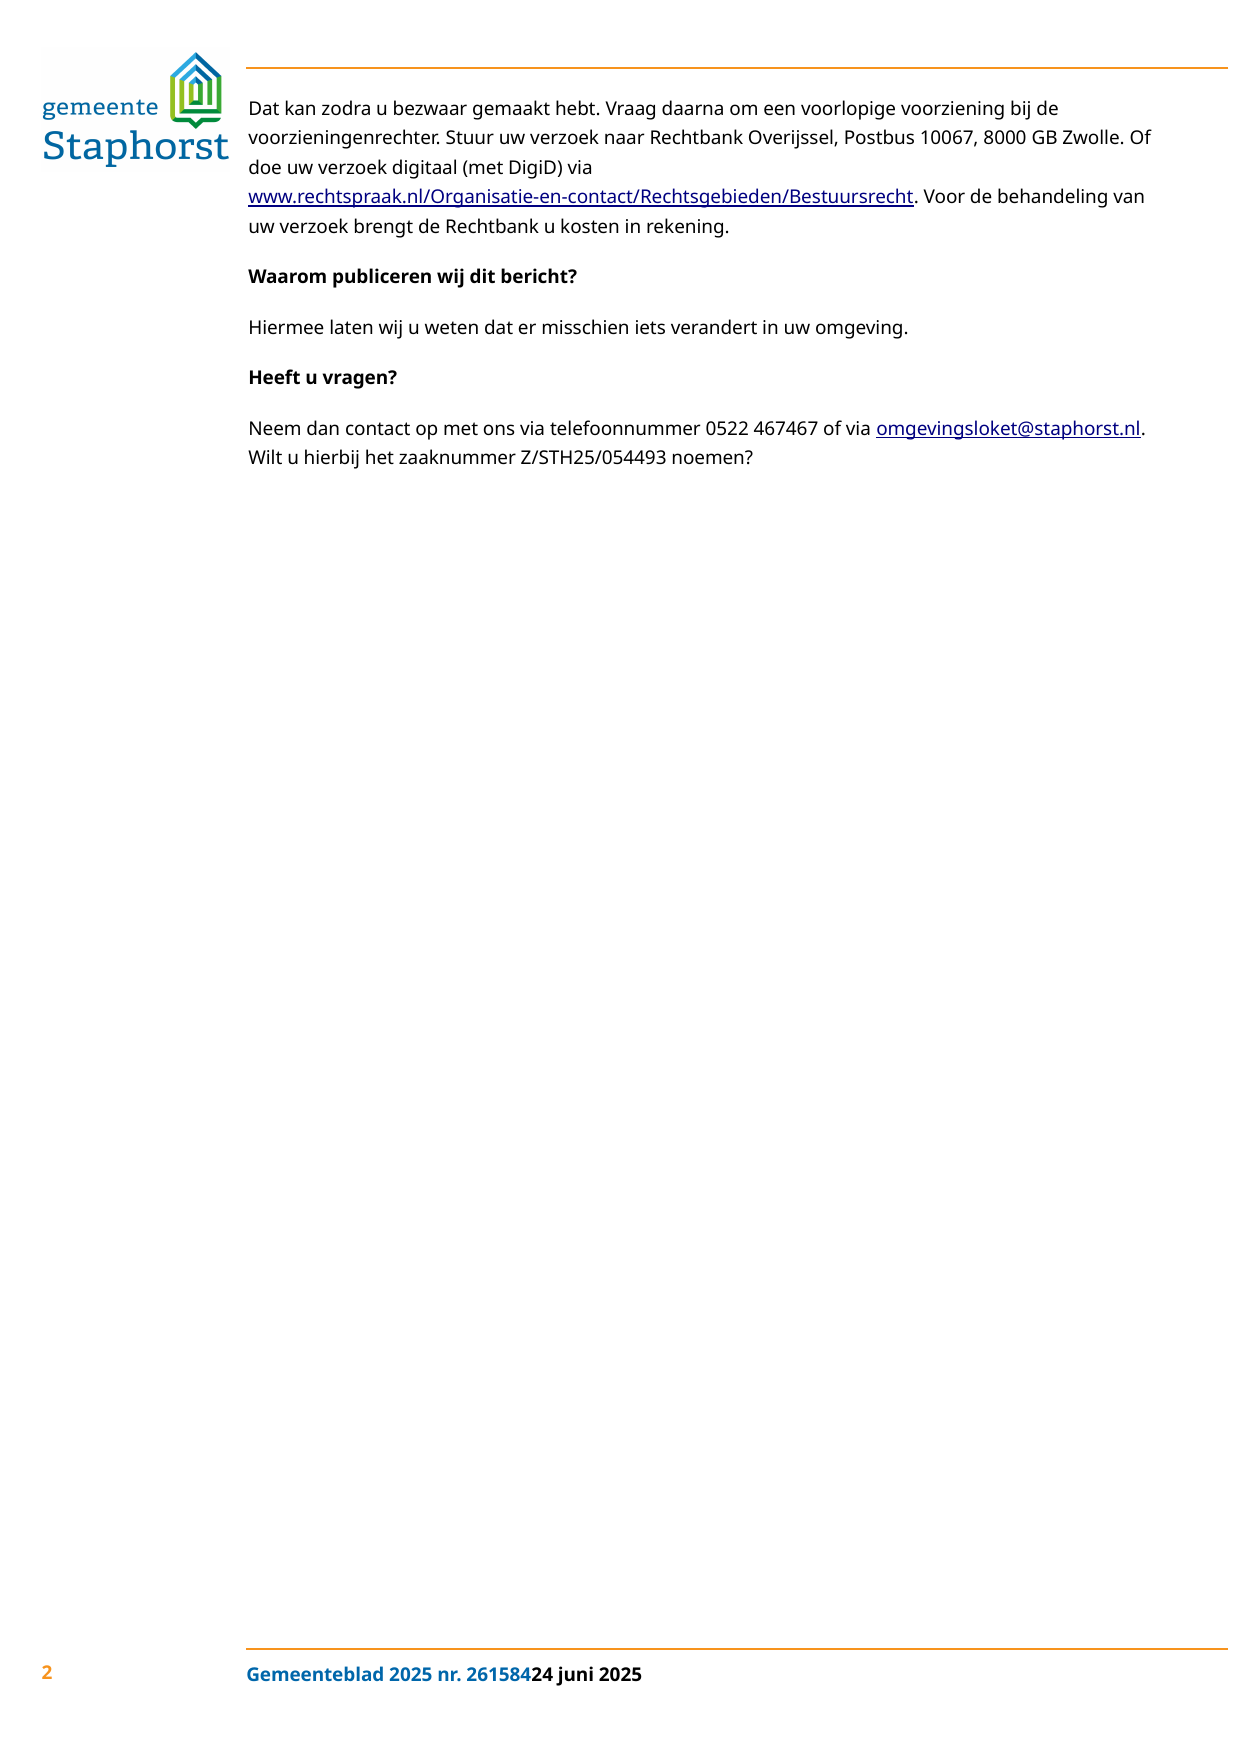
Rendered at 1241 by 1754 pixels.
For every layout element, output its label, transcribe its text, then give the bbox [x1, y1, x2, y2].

picture [41, 47, 231, 172]
text Neem dan contact op met ons via telefoonnummer 0522 467467 of via omgevingsloket@staphorst.nl. Wilt u hierbij het zaaknummer Z/STH25/054493 noemen? [248, 415, 1152, 470]
text Waarom publiceren wij dit bericht? [248, 263, 1152, 289]
text Heeft u vragen? [248, 364, 1152, 390]
text Dat kan zodra u bezwaar gemaakt hebt. Vraag daarna om een voorlopige voorziening bij de voorzieningenrechter. Stuur uw verzoek naar Rechtbank Overijssel, Postbus 10067, 8000 GB Zwolle. Of doe uw verzoek digitaal (met DigiD) via www.rechtspraak.nl/Organisatie-en-contact/Rechtsgebieden/Bestuursrecht. Voor de behandeling van uw verzoek brengt de Rechtbank u kosten in rekening. [248, 95, 1152, 239]
text Hiermee laten wij u weten dat er misschien iets verandert in uw omgeving. [248, 314, 1152, 340]
